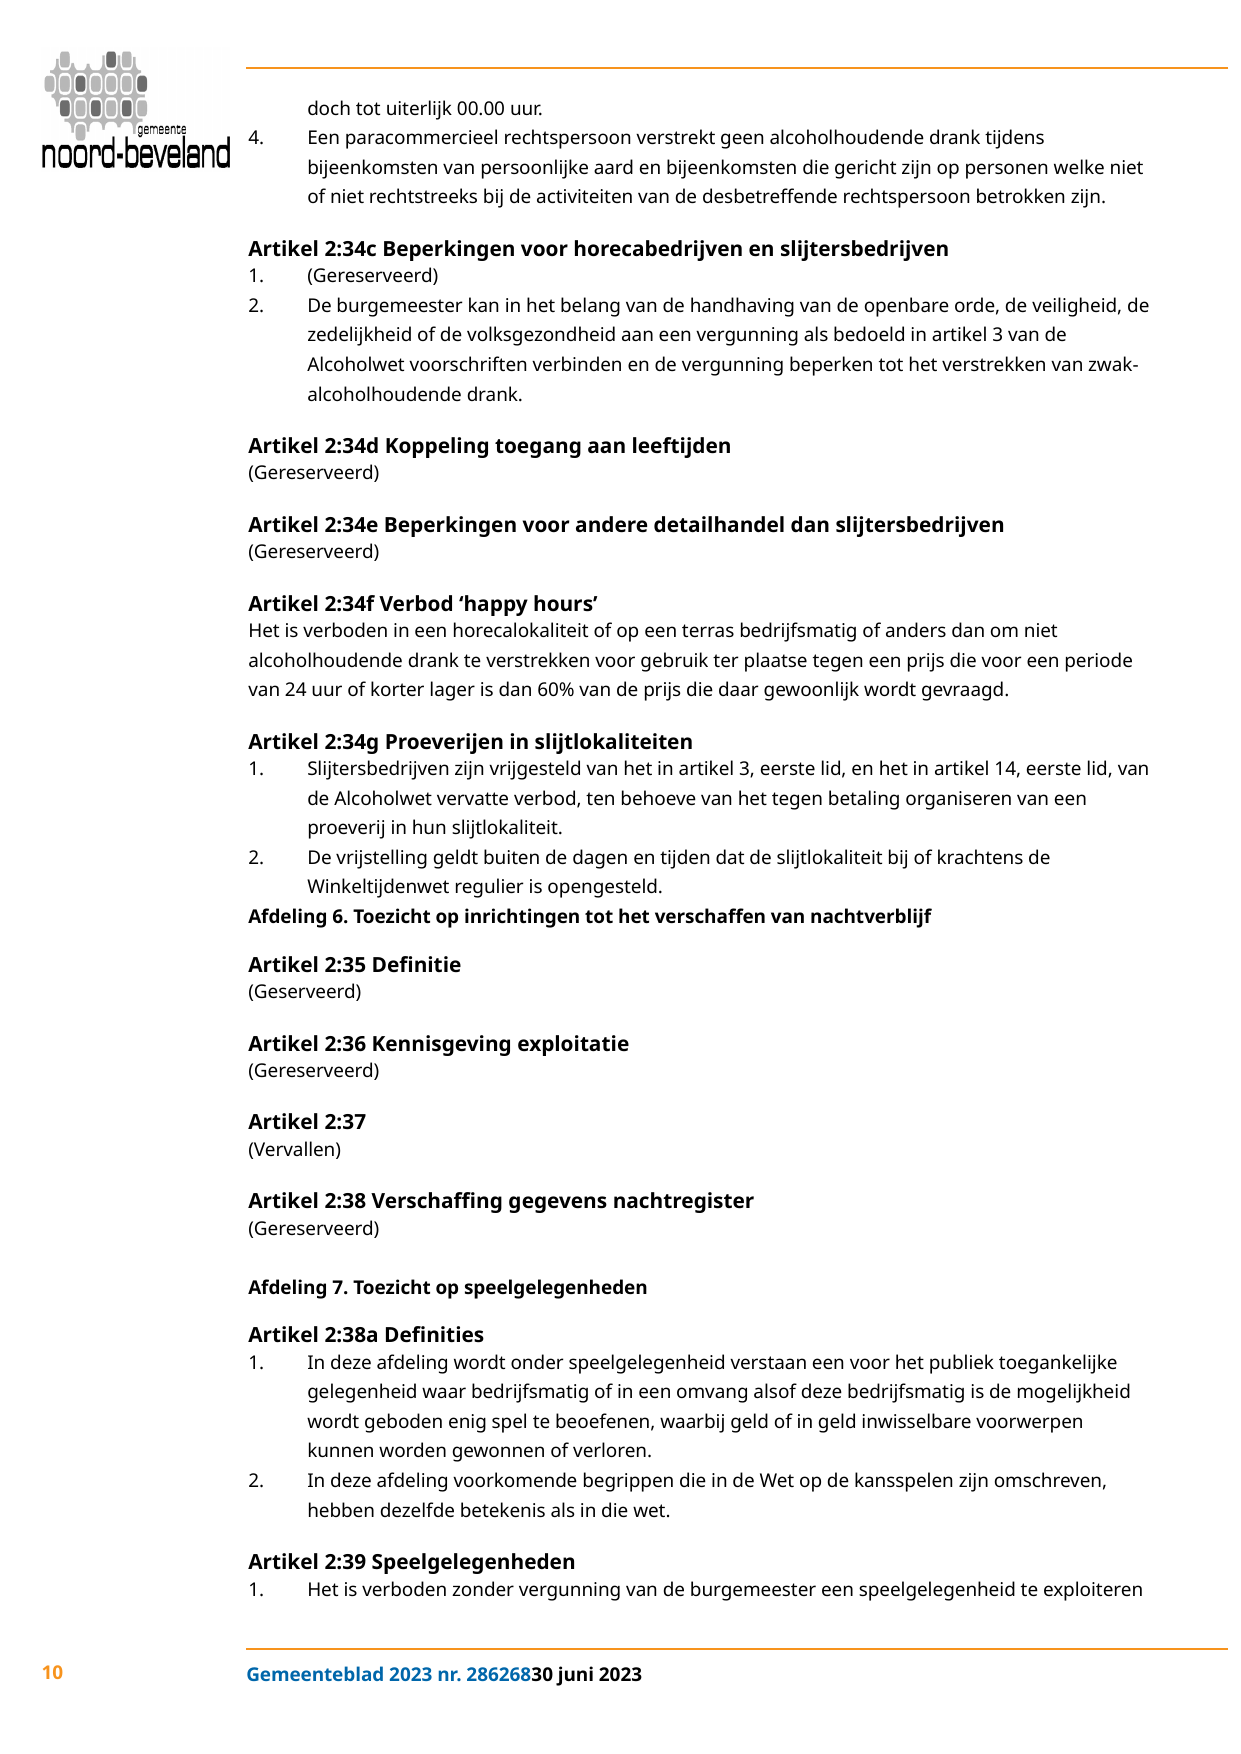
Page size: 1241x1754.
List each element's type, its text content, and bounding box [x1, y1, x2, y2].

text Het is verboden in een horecalokaliteit of op een terras bedrijfsmatig of anders dan om niet alcoholhoudende drank te verstrekken voor gebruik ter plaatse tegen een prijs die voor een periode van 24 uur of korter lager is dan 60% van de prijs die daar gewoonlijk wordt gevraagd. [248, 617, 1152, 702]
list In deze afdeling wordt onder speelgelegenheid verstaan een voor het publiek toegankelijke gelegenheid waar bedrijfsmatig of in een omvang alsof deze bedrijfsmatig is de mogelijkheid wordt geboden enig spel te beoefenen, waarbij geld of in geld inwisselbare voorwerpen kunnen worden gewonnen of verloren. [248, 1349, 1152, 1463]
list In deze afdeling voorkomende begrippen die in de Wet op de kansspelen zijn omschreven, hebben dezelfde betekenis als in die wet. [248, 1467, 1152, 1523]
list De burgemeester kan in het belang van de handhaving van de openbare orde, de veiligheid, de zedelijkheid of de volksgezondheid aan een vergunning als bedoeld in artikel 3 van de Alcoholwet voorschriften verbinden en de vergunning beperken tot het verstrekken van zwak-alcoholhoudende drank. [248, 292, 1152, 406]
text (Gereserveerd) [248, 538, 1152, 564]
text Artikel 2:39 Speelgelegenheden [248, 1547, 1152, 1576]
text Artikel 2:38 Verschaffing gegevens nachtregister [248, 1186, 1152, 1215]
text Artikel 2:34d Koppeling toegang aan leeftijden [248, 431, 1152, 459]
picture [41, 47, 231, 172]
text Artikel 2:38a Definities [248, 1321, 1152, 1349]
text Artikel 2:36 Kennisgeving exploitatie [248, 1029, 1152, 1057]
text Artikel 2:34c Beperkingen voor horecabedrijven en slijtersbedrijven [248, 234, 1152, 262]
list Slijtersbedrijven zijn vrijgesteld van het in artikel 3, eerste lid, en het in artikel 14, eerste lid, van de Alcoholwet vervatte verbod, ten behoeve van het tegen betaling organiseren van een proeverij in hun slijtlokaliteit. [248, 755, 1152, 840]
text Afdeling 7. Toezicht op speelgelegenheden [248, 1274, 1152, 1300]
list Het is verboden zonder vergunning van de burgemeester een speelgelegenheid te exploiteren [248, 1576, 1152, 1601]
list doch tot uiterlijk 00.00 uur. [248, 95, 1152, 121]
text (Gereserveerd) [248, 1215, 1152, 1241]
text Artikel 2:34g Proeverijen in slijtlokaliteiten [248, 727, 1152, 755]
text Artikel 2:37 [248, 1107, 1152, 1136]
text (Gereserveerd) [248, 459, 1152, 485]
text (Gereserveerd) [248, 1057, 1152, 1083]
text (Vervallen) [248, 1136, 1152, 1162]
list Een paracommercieel rechtspersoon verstrekt geen alcoholhoudende drank tijdens bijeenkomsten van persoonlijke aard en bijeenkomsten die gericht zijn op personen welke niet of niet rechtstreeks bij de activiteiten van de desbetreffende rechtspersoon betrokken zijn. [248, 124, 1152, 209]
text Afdeling 6. Toezicht op inrichtingen tot het verschaffen van nachtverblijf [248, 903, 1152, 929]
text Artikel 2:35 Definitie [248, 950, 1152, 978]
text Artikel 2:34f Verbod ‘happy hours’ [248, 589, 1152, 617]
text (Geserveerd) [248, 978, 1152, 1004]
text Artikel 2:34e Beperkingen voor andere detailhandel dan slijtersbedrijven [248, 510, 1152, 538]
list (Gereserveerd) [248, 262, 1152, 288]
list De vrijstelling geldt buiten de dagen en tijden dat de slijtlokaliteit bij of krachtens de Winkeltijdenwet regulier is opengesteld. [248, 844, 1152, 899]
